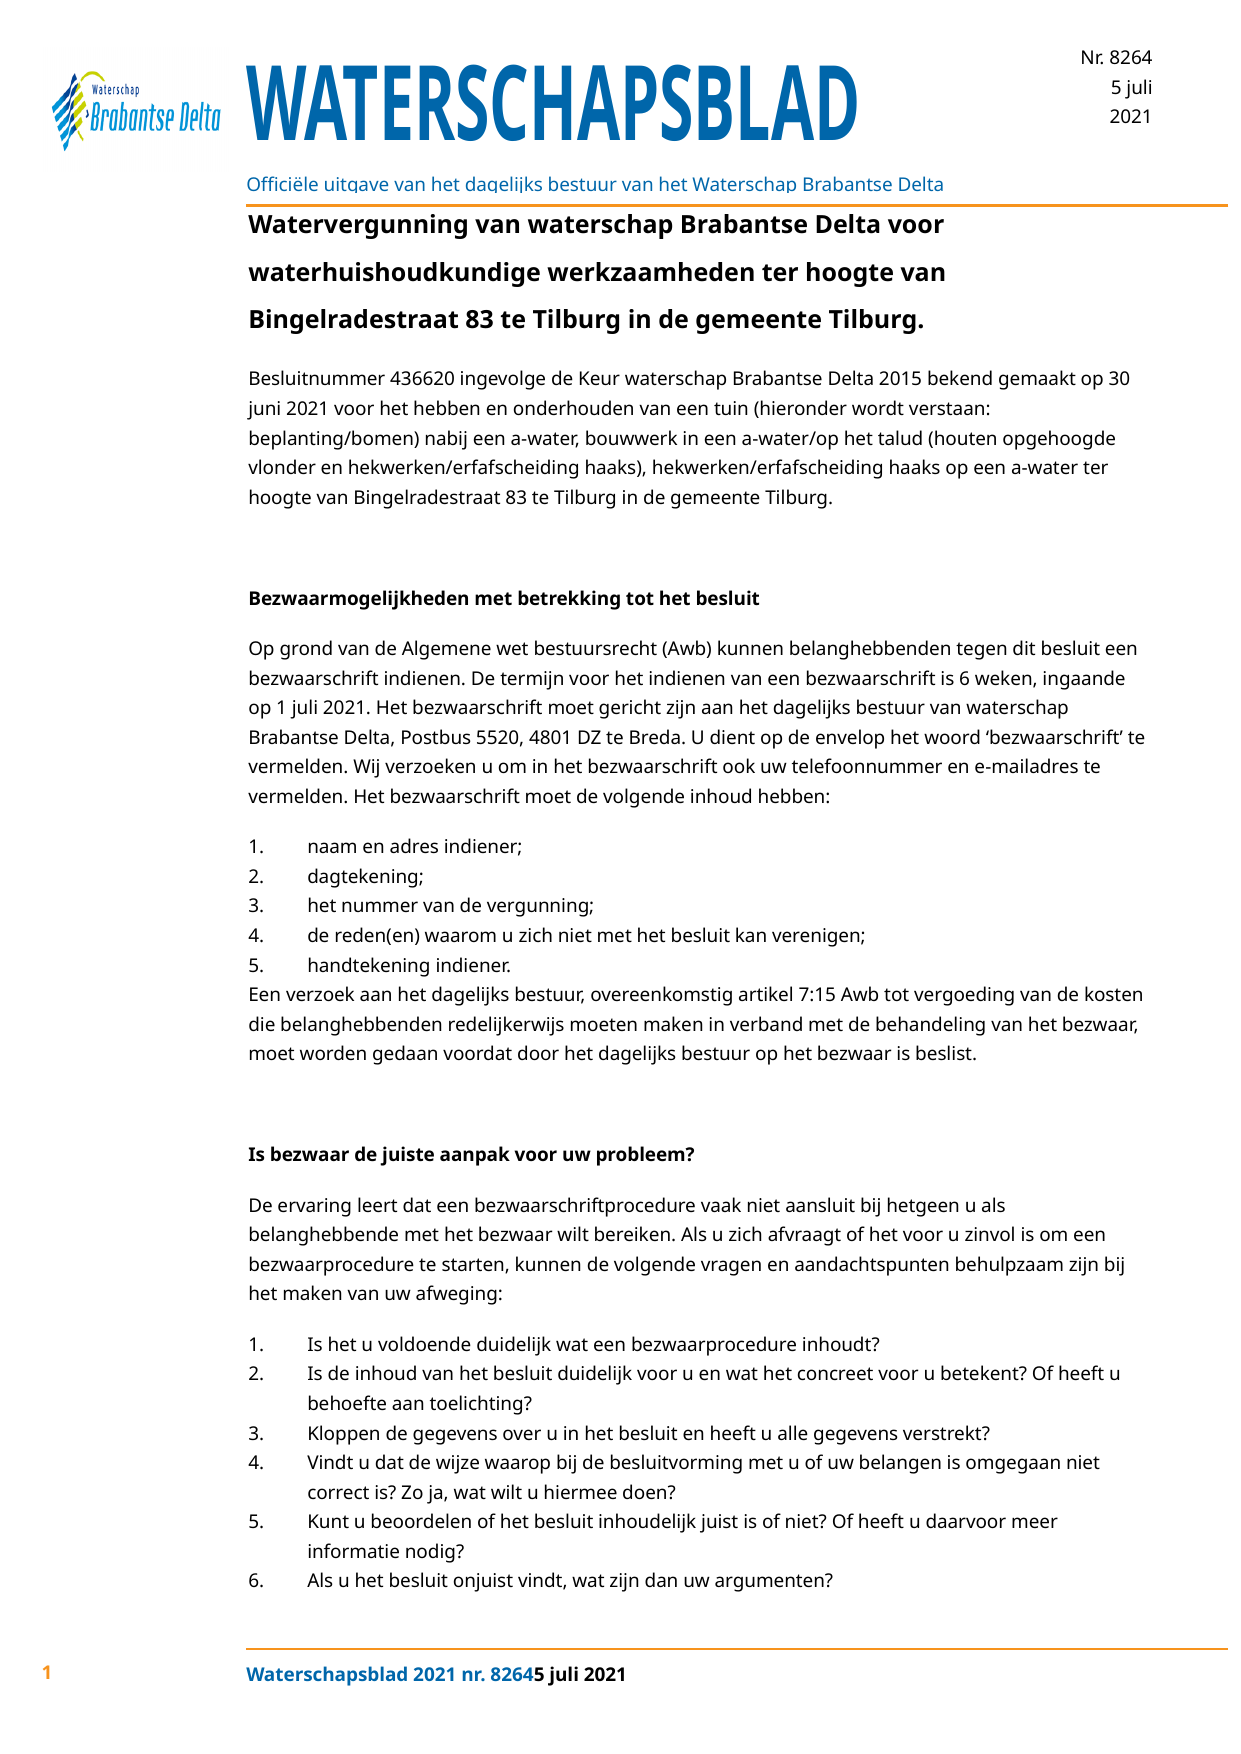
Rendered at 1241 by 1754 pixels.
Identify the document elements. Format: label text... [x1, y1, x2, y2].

list Vindt u dat de wijze waarop bij de besluitvorming met u of uw belangen is omgegaan niet correct is? Zo ja, wat wilt u hiermee doen? [248, 1449, 1152, 1504]
list Kloppen de gegevens over u in het besluit en heeft u alle gegevens verstrekt? [248, 1420, 1152, 1445]
text Is bezwaar de juiste aanpak voor uw probleem? [248, 1141, 1152, 1167]
list dagtekening; [248, 863, 1152, 889]
list handtekening indiener. [248, 952, 1152, 977]
list de reden(en) waarom u zich niet met het besluit kan verenigen; [248, 922, 1152, 948]
picture [41, 47, 231, 172]
list Is de inhoud van het besluit duidelijk voor u en wat het concreet voor u betekent? Of heeft u behoefte aan toelichting? [248, 1361, 1152, 1416]
list Als u het besluit onjuist vindt, wat zijn dan uw argumenten? [248, 1568, 1152, 1593]
text Een verzoek aan het dagelijks bestuur, overeenkomstig artikel 7:15 Awb tot vergoeding van de kosten die belanghebbenden redelijkerwijs moeten maken in verband met de behandeling van het bezwaar, moet worden gedaan voordat door het dagelijks bestuur op het bezwaar is beslist. [248, 981, 1152, 1066]
text Watervergunning van waterschap Brabantse Delta voor waterhuishoudkundige werkzaamheden ter hoogte van Bingelradestraat 83 te Tilburg in de gemeente Tilburg. [248, 207, 1152, 336]
text De ervaring leert dat een bezwaarschriftprocedure vaak niet aansluit bij hetgeen u als belanghebbende met het bezwaar wilt bereiken. Als u zich afvraagt of het voor u zinvol is om een bezwaarprocedure te starten, kunnen de volgende vragen en aandachtspunten behulpzaam zijn bij het maken van uw afweging: [248, 1192, 1152, 1306]
list naam en adres indiener; [248, 833, 1152, 859]
text Bezwaarmogelijkheden met betrekking tot het besluit [248, 585, 1152, 610]
list Kunt u beoordelen of het besluit inhoudelijk juist is of niet? Of heeft u daarvoor meer informatie nodig? [248, 1508, 1152, 1564]
text Besluitnummer 436620 ingevolge de Keur waterschap Brabantse Delta 2015 bekend gemaakt op 30 juni 2021 voor het hebben en onderhouden van een tuin (hieronder wordt verstaan: beplanting/bomen) nabij een a-water, bouwwerk in een a-water/op het talud (houten opgehoogde vlonder en hekwerken/erfafscheiding haaks), hekwerken/erfafscheiding haaks op een a-water ter hoogte van Bingelradestraat 83 te Tilburg in de gemeente Tilburg. [248, 366, 1152, 509]
list Is het u voldoende duidelijk wat een bezwaarprocedure inhoudt? [248, 1331, 1152, 1357]
text Op grond van de Algemene wet bestuursrecht (Awb) kunnen belanghebbenden tegen dit besluit een bezwaarschrift indienen. De termijn voor het indienen van een bezwaarschrift is 6 weken, ingaande op 1 juli 2021. Het bezwaarschrift moet gericht zijn aan het dagelijks bestuur van waterschap Brabantse Delta, Postbus 5520, 4801 DZ te Breda. U dient op de envelop het woord ‘bezwaarschrift’ te vermelden. Wij verzoeken u om in het bezwaarschrift ook uw telefoonnummer en e‑mailadres te vermelden. Het bezwaarschrift moet de volgende inhoud hebben: [248, 635, 1152, 809]
list het nummer van de vergunning; [248, 893, 1152, 918]
